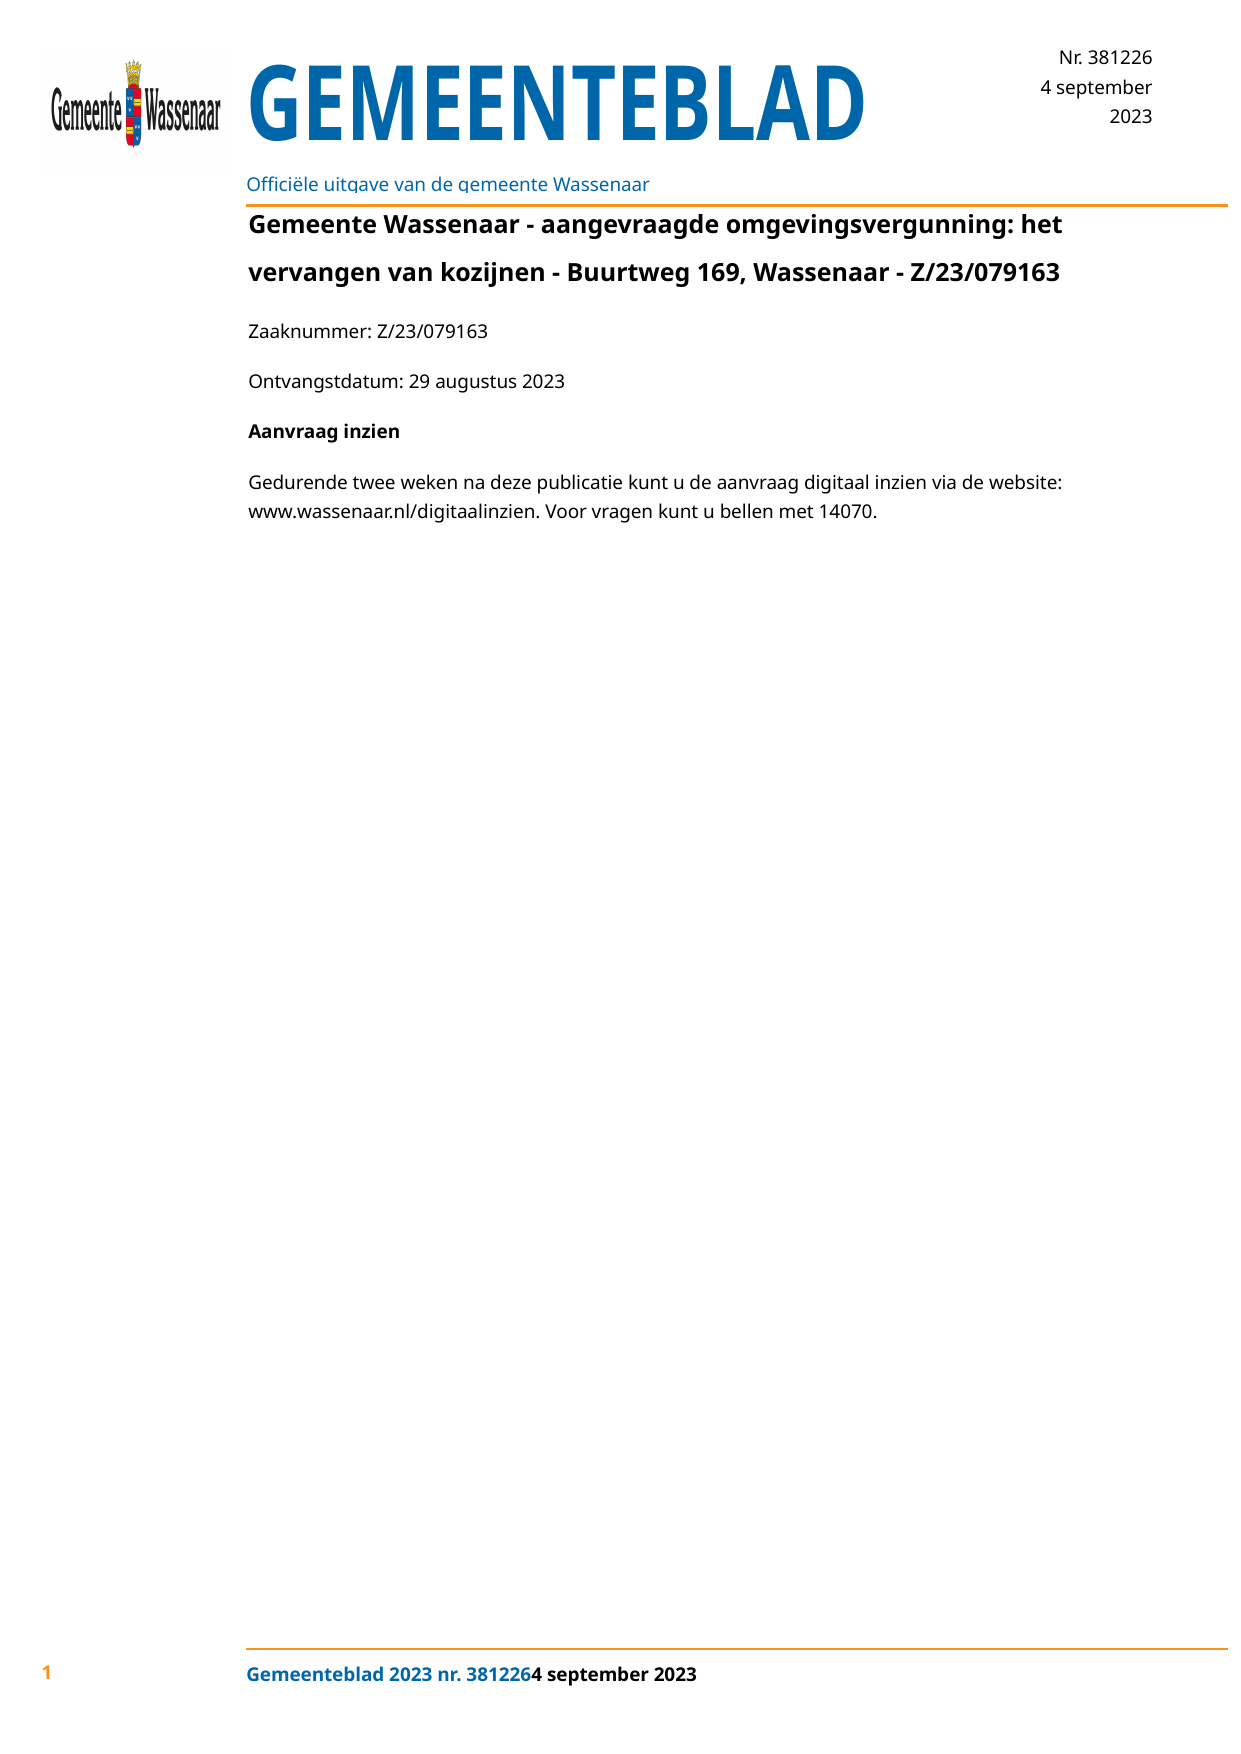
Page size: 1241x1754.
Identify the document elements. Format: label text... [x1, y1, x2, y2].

text Gemeente Wassenaar - aangevraagde omgevingsvergunning: het vervangen van kozijnen - Buurtweg 169, Wassenaar - Z/23/079163 [248, 207, 1152, 288]
text Zaaknummer: Z/23/079163 [248, 318, 1152, 344]
text Gedurende twee weken na deze publicatie kunt u de aanvraag digitaal inzien via de website: www.wassenaar.nl/digitaalinzien. Voor vragen kunt u bellen met 14070. [248, 469, 1152, 524]
picture [41, 47, 231, 172]
text Ontvangstdatum: 29 augustus 2023 [248, 368, 1152, 394]
text Aanvraag inzien [248, 419, 1152, 444]
